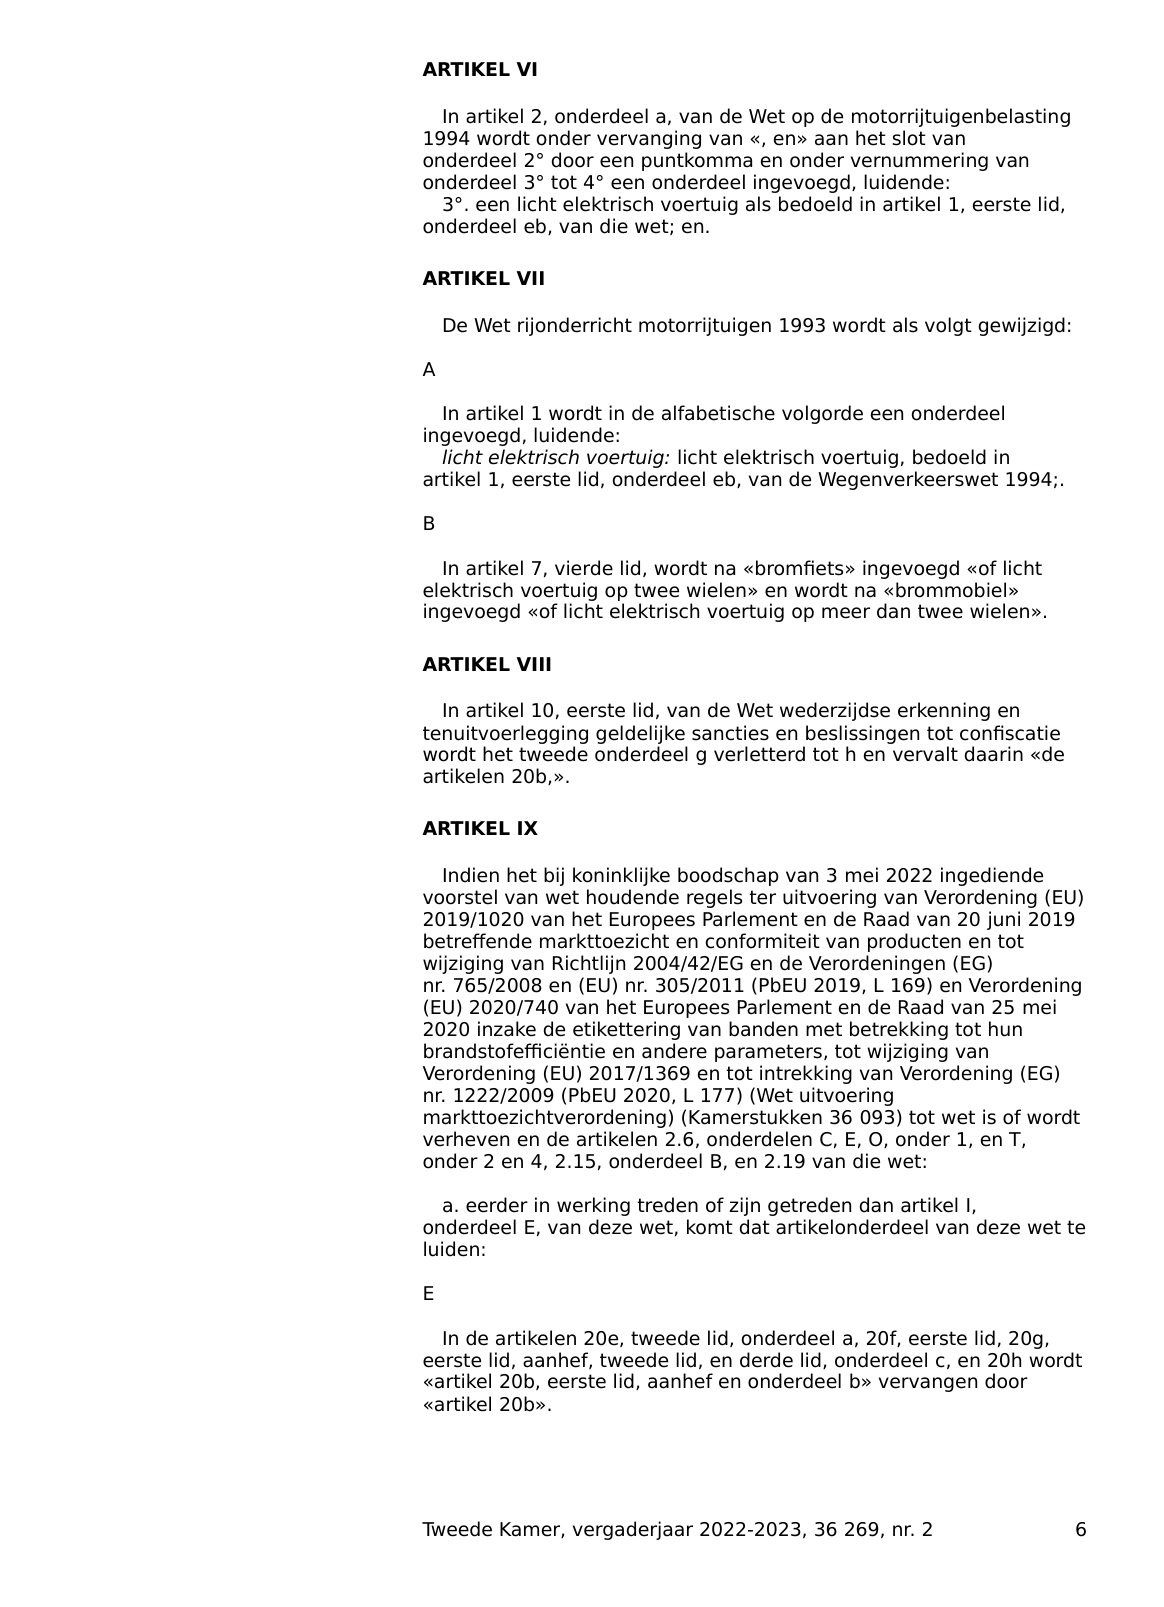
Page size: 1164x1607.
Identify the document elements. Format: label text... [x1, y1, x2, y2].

text Indien het bij koninklijke boodschap van 3 mei 2022 ingediende voorstel van wet houdende regels ter uitvoering van Verordening (EU) 2019/1020 van het Europees Parlement en de Raad van 20 juni 2019 betreffende markttoezicht en conformiteit van producten en tot wijziging van Richtlijn 2004/42/EG en de Verordeningen (EG) nr. 765/2008 en (EU) nr. 305/2011 (PbEU 2019, L 169) en Verordening (EU) 2020/740 van het Europees Parlement en de Raad van 25 mei 2020 inzake de etikettering van banden met betrekking tot hun brandstofefficiëntie en andere parameters, tot wijziging van Verordening (EU) 2017/1369 en tot intrekking van Verordening (EG) nr. 1222/2009 (PbEU 2020, L 177) (Wet uitvoering markttoezichtverordening) (Kamerstukken 36 093) tot wet is of wordt verheven en de artikelen 2.6, onderdelen C, E, O, onder 1, en T, onder 2 en 4, 2.15, onderdeel B, en 2.19 van die wet: [422, 865, 1087, 1173]
text In artikel 2, onderdeel a, van de Wet op de motorrijtuigenbelasting 1994 wordt onder vervanging van «, en» aan het slot van onderdeel 2° door een puntkomma en onder vernummering van onderdeel 3° tot 4° een onderdeel ingevoegd, luidende: [422, 106, 1087, 194]
text De Wet rijonderricht motorrijtuigen 1993 wordt als volgt gewijzigd: [422, 315, 1087, 337]
text 3°. een licht elektrisch voertuig als bedoeld in artikel 1, eerste lid, onderdeel eb, van die wet; en. [422, 194, 1087, 238]
subtitle ARTIKEL IX [422, 818, 1087, 840]
text In artikel 7, vierde lid, wordt na «bromfiets» ingevoegd «of licht elektrisch voertuig op twee wielen» en wordt na «brommobiel» ingevoegd «of licht elektrisch voertuig op meer dan twee wielen». [422, 557, 1087, 623]
subtitle ARTIKEL VIII [422, 653, 1087, 675]
text In artikel 1 wordt in de alfabetische volgorde een onderdeel ingevoegd, luidende: [422, 403, 1087, 447]
text a. eerder in werking treden of zijn getreden dan artikel I, onderdeel E, van deze wet, komt dat artikelonderdeel van deze wet te luiden: [422, 1195, 1087, 1261]
text A [422, 359, 1087, 381]
text In artikel 10, eerste lid, van de Wet wederzijdse erkenning en tenuitvoerlegging geldelijke sancties en beslissingen tot confiscatie wordt het tweede onderdeel g verletterd tot h en vervalt daarin «de artikelen 20b,». [422, 700, 1087, 788]
text E [422, 1283, 1087, 1305]
text licht elektrisch voertuig: licht elektrisch voertuig, bedoeld in artikel 1, eerste lid, onderdeel eb, van de Wegenverkeerswet 1994;. [422, 447, 1087, 491]
subtitle ARTIKEL VII [422, 268, 1087, 290]
text In de artikelen 20e, tweede lid, onderdeel a, 20f, eerste lid, 20g, eerste lid, aanhef, tweede lid, en derde lid, onderdeel c, en 20h wordt «artikel 20b, eerste lid, aanhef en onderdeel b» vervangen door «artikel 20b». [422, 1327, 1087, 1415]
text B [422, 513, 1087, 535]
subtitle ARTIKEL VI [422, 59, 1087, 81]
